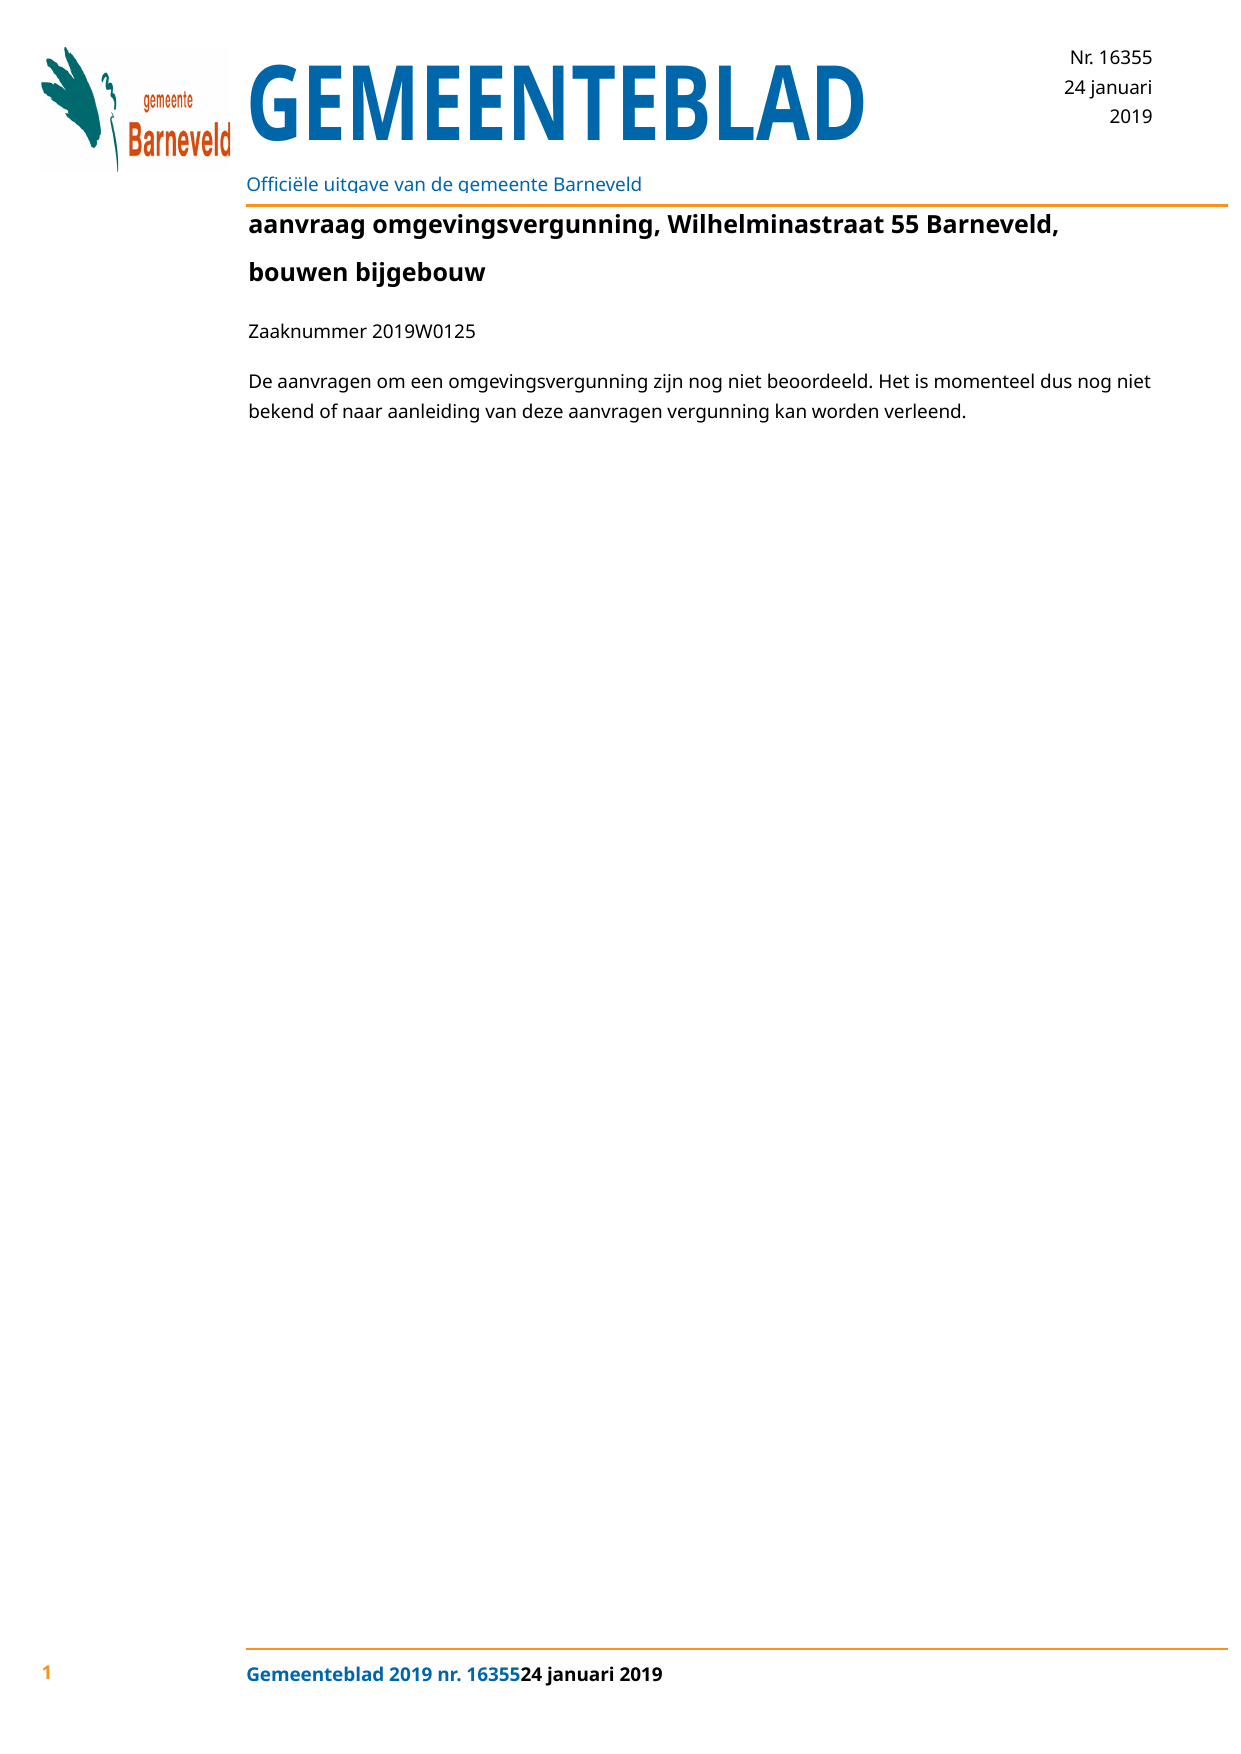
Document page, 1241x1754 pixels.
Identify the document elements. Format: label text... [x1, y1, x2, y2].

text De aanvragen om een omgevingsvergunning zijn nog niet beoordeeld. Het is momenteel dus nog niet bekend of naar aanleiding van deze aanvragen vergunning kan worden verleend. [248, 368, 1152, 424]
text Zaaknummer 2019W0125 [248, 318, 1152, 344]
text aanvraag omgevingsvergunning, Wilhelminastraat 55 Barneveld, bouwen bijgebouw [248, 207, 1152, 288]
picture [41, 47, 231, 172]
